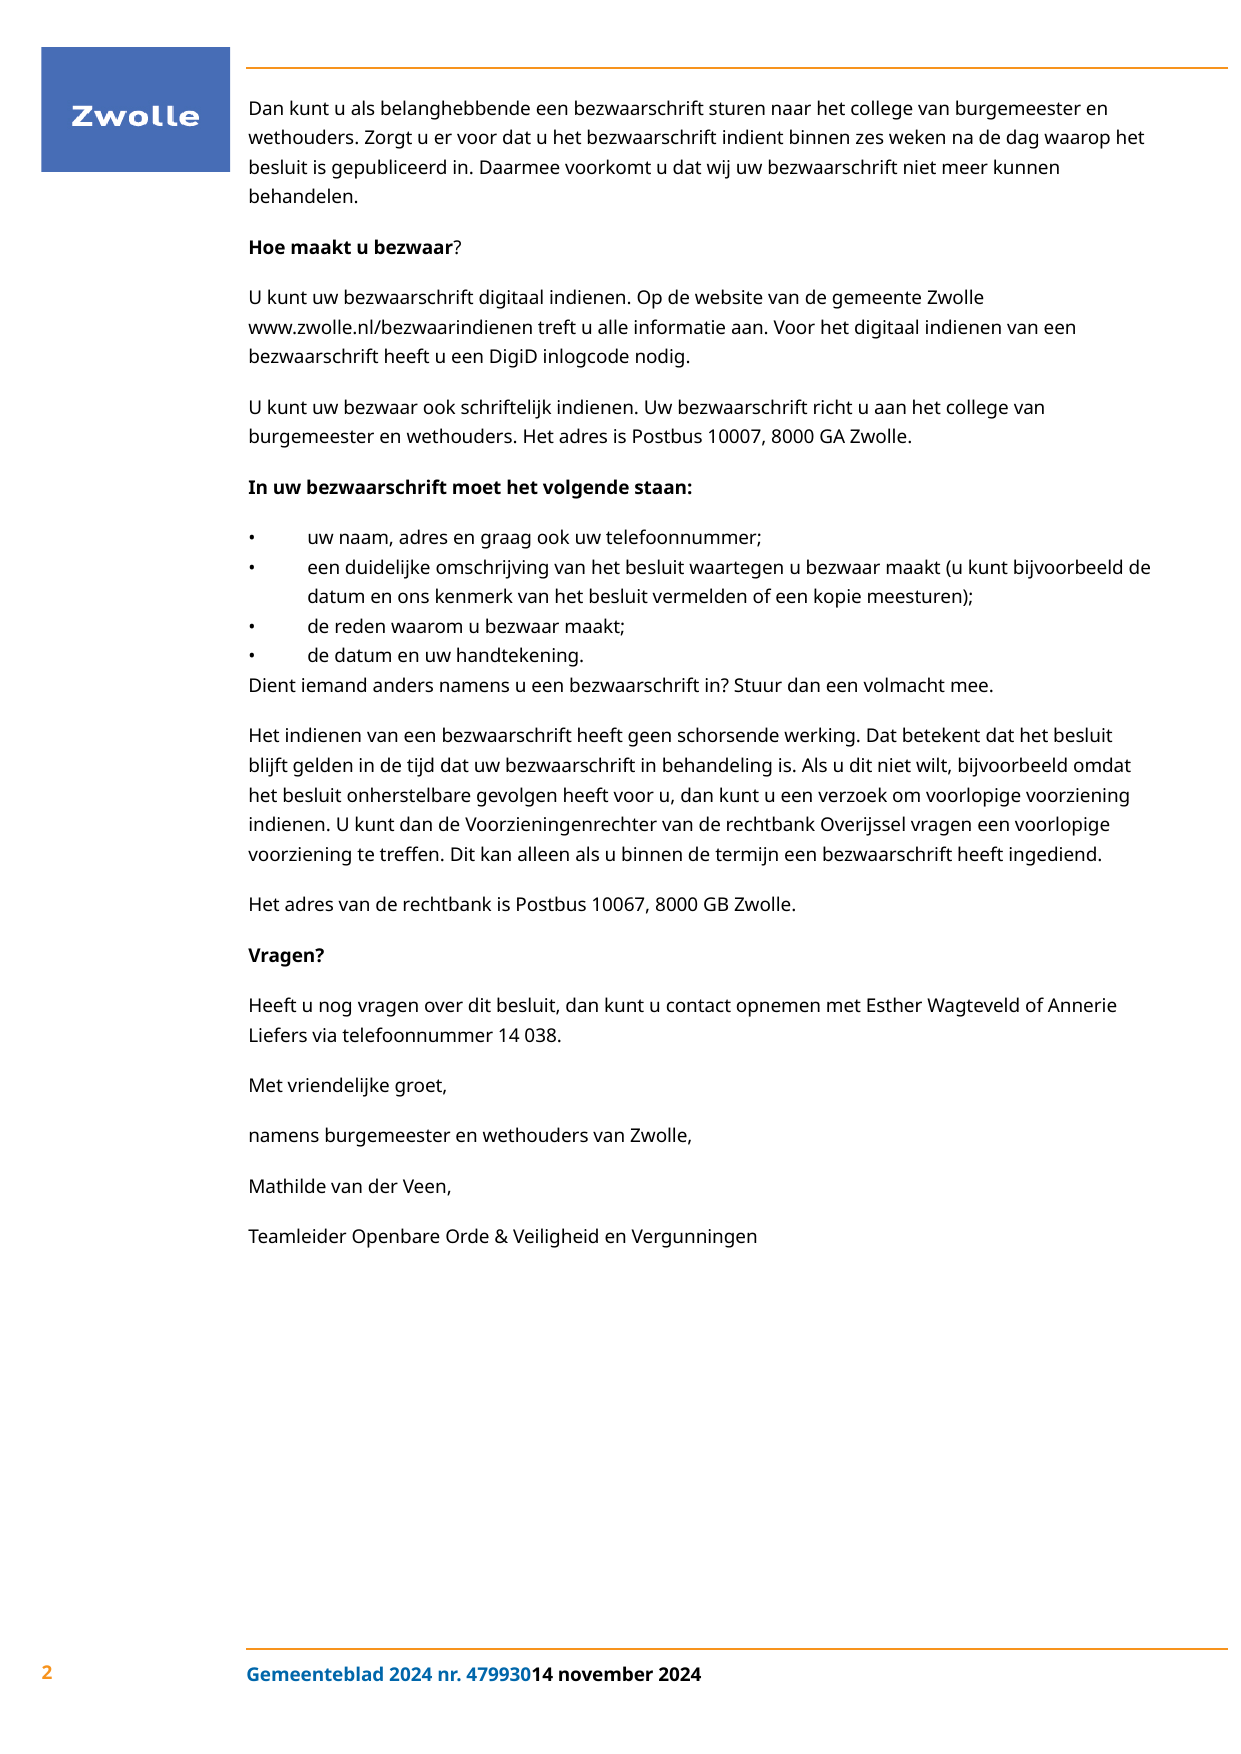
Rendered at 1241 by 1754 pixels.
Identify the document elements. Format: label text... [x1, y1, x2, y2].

text Heeft u nog vragen over dit besluit, dan kunt u contact opnemen met Esther Wagteveld of Annerie Liefers via telefoonnummer 14 038. [248, 992, 1152, 1048]
text Dan kunt u als belanghebbende een bezwaarschrift sturen naar het college van burgemeester en wethouders. Zorgt u er voor dat u het bezwaarschrift indient binnen zes weken na de dag waarop het besluit is gepubliceerd in. Daarmee voorkomt u dat wij uw bezwaarschrift niet meer kunnen behandelen. [248, 95, 1152, 209]
list een duidelijke omschrijving van het besluit waartegen u bezwaar maakt (u kunt bijvoorbeeld de datum en ons kenmerk van het besluit vermelden of een kopie meesturen); [248, 554, 1152, 609]
text namens burgemeester en wethouders van Zwolle, [248, 1123, 1152, 1148]
text Hoe maakt u bezwaar? [248, 234, 1152, 260]
list de datum en uw handtekening. [248, 643, 1152, 668]
list uw naam, adres en graag ook uw telefoonnummer; [248, 524, 1152, 550]
text Het adres van de rechtbank is Postbus 10067, 8000 GB Zwolle. [248, 891, 1152, 917]
text Vragen? [248, 942, 1152, 968]
picture [41, 47, 231, 172]
text U kunt uw bezwaarschrift digitaal indienen. Op de website van de gemeente Zwolle www.zwolle.nl/bezwaarindienen treft u alle informatie aan. Voor het digitaal indienen van een bezwaarschrift heeft u een DigiD inlogcode nodig. [248, 284, 1152, 369]
list de reden waarom u bezwaar maakt; [248, 613, 1152, 639]
text U kunt uw bezwaar ook schriftelijk indienen. Uw bezwaarschrift richt u aan het college van burgemeester en wethouders. Het adres is Postbus 10007, 8000 GA Zwolle. [248, 394, 1152, 449]
text Teamleider Openbare Orde & Veiligheid en Vergunningen [248, 1223, 1152, 1249]
text Mathilde van der Veen, [248, 1173, 1152, 1199]
text In uw bezwaarschrift moet het volgende staan: [248, 474, 1152, 500]
text Dient iemand anders namens u een bezwaarschrift in? Stuur dan een volmacht mee. [248, 672, 1152, 698]
text Het indienen van een bezwaarschrift heeft geen schorsende werking. Dat betekent dat het besluit blijft gelden in de tijd dat uw bezwaarschrift in behandeling is. Als u dit niet wilt, bijvoorbeeld omdat het besluit onherstelbare gevolgen heeft voor u, dan kunt u een verzoek om voorlopige voorziening indienen. U kunt dan de Voorzieningenrechter van de rechtbank Overijssel vragen een voorlopige voorziening te treffen. Dit kan alleen als u binnen de termijn een bezwaarschrift heeft ingediend. [248, 723, 1152, 867]
text Met vriendelijke groet, [248, 1072, 1152, 1098]
